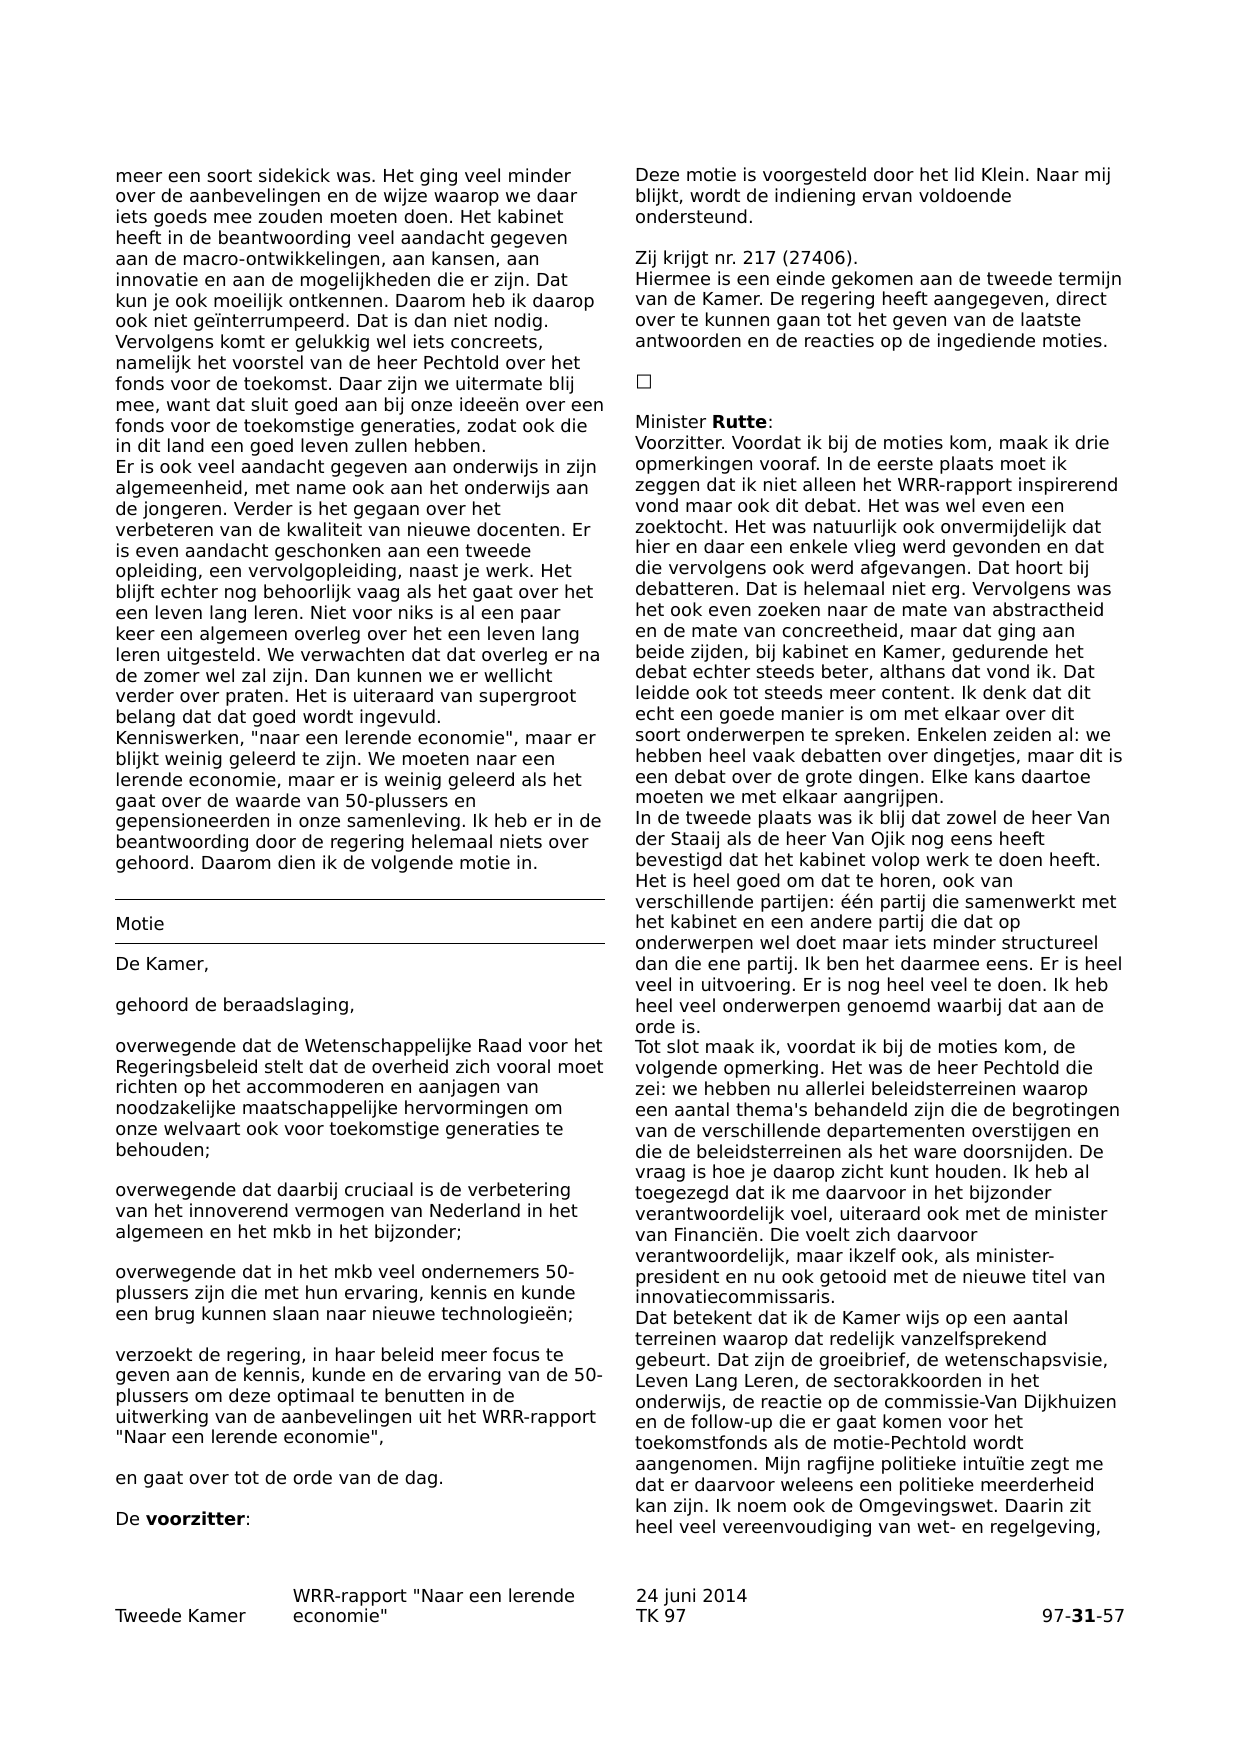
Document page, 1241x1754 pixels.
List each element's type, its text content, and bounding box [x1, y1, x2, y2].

text De Kamer, [115, 954, 605, 975]
text en gaat over tot de orde van de dag. [115, 1468, 605, 1489]
text Tot slot maak ik, voordat ik bij de moties kom, de volgende opmerking. Het was de heer Pechtold die zei: we hebben nu allerlei beleidsterreinen waarop een aantal thema's behandeld zijn die de begrotingen van de verschillende departementen overstijgen en die de beleidsterreinen als het ware doorsnijden. De vraag is hoe je daarop zicht kunt houden. Ik heb al toegezegd dat ik me daarvoor in het bijzonder verantwoordelijk voel, uiteraard ook met de minister van Financiën. Die voelt zich daarvoor verantwoordelijk, maar ikzelf ook, als minister-president en nu ook getooid met de nieuwe titel van innovatiecommissaris. [635, 1037, 1125, 1308]
text Zij krijgt nr. 217 (27406). [635, 247, 1125, 268]
text overwegende dat in het mkb veel ondernemers 50-plussers zijn die met hun ervaring, kennis en kunde een brug kunnen slaan naar nieuwe technologieën; [115, 1262, 605, 1324]
text overwegende dat daarbij cruciaal is de verbetering van het innoverend vermogen van Nederland in het algemeen en het mkb in het bijzonder; [115, 1180, 605, 1242]
text Er is ook veel aandacht gegeven aan onderwijs in zijn algemeenheid, met name ook aan het onderwijs aan de jongeren. Verder is het gegaan over het verbeteren van de kwaliteit van nieuwe docenten. Er is even aandacht geschonken aan een tweede opleiding, een vervolgopleiding, naast je werk. Het blijft echter nog behoorlijk vaag als het gaat over het een leven lang leren. Niet voor niks is al een paar keer een algemeen overleg over het een leven lang leren uitgesteld. We verwachten dat dat overleg er na de zomer wel zal zijn. Dan kunnen we er wellicht verder over praten. Het is uiteraard van supergroot belang dat dat goed wordt ingevuld. [115, 457, 605, 728]
text Motie [115, 913, 605, 934]
text Deze motie is voorgesteld door het lid Klein. Naar mij blijkt, wordt de indiening ervan voldoende ondersteund. [635, 165, 1125, 227]
text meer een soort sidekick was. Het ging veel minder over de aanbevelingen en de wijze waarop we daar iets goeds mee zouden moeten doen. Het kabinet heeft in de beantwoording veel aandacht gegeven aan de macro-ontwikkelingen, aan kansen, aan innovatie en aan de mogelijkheden die er zijn. Dat kun je ook moeilijk ontkennen. Daarom heb ik daarop ook niet geïnterrumpeerd. Dat is dan niet nodig. [115, 165, 605, 332]
text In de tweede plaats was ik blij dat zowel de heer Van der Staaij als de heer Van Ojik nog eens heeft bevestigd dat het kabinet volop werk te doen heeft. Het is heel goed om dat te horen, ook van verschillende partijen: één partij die samenwerkt met het kabinet en een andere partij die dat op onderwerpen wel doet maar iets minder structureel dan die ene partij. Ik ben het daarmee eens. Er is heel veel in uitvoering. Er is nog heel veel te doen. Ik heb heel veel onderwerpen genoemd waarbij dat aan de orde is. [635, 808, 1125, 1037]
text gehoord de beraadslaging, [115, 995, 605, 1016]
text Dat betekent dat ik de Kamer wijs op een aantal terreinen waarop dat redelijk vanzelfsprekend gebeurt. Dat zijn de groeibrief, de wetenschapsvisie, Leven Lang Leren, de sectorakkoorden in het onderwijs, de reactie op de commissie-Van Dijkhuizen en de follow-up die er gaat komen voor het toekomstfonds als de motie-Pechtold wordt aangenomen. Mijn ragfijne politieke intuïtie zegt me dat er daarvoor weleens een politieke meerderheid kan zijn. Ik noem ook de Omgevingswet. Daarin zit heel veel vereenvoudiging van wet- en regelgeving, [635, 1308, 1125, 1537]
text De voorzitter: [115, 1509, 605, 1529]
text ⬜ [635, 372, 1125, 392]
text Vervolgens komt er gelukkig wel iets concreets, namelijk het voorstel van de heer Pechtold over het fonds voor de toekomst. Daar zijn we uitermate blij mee, want dat sluit goed aan bij onze ideeën over een fonds voor de toekomstige generaties, zodat ook die in dit land een goed leven zullen hebben. [115, 332, 605, 457]
text Minister Rutte: [635, 412, 1125, 433]
text overwegende dat de Wetenschappelijke Raad voor het Regeringsbeleid stelt dat de overheid zich vooral moet richten op het accommoderen en aanjagen van noodzakelijke maatschappelijke hervormingen om onze welvaart ook voor toekomstige generaties te behouden; [115, 1036, 605, 1160]
text Kenniswerken, "naar een lerende economie", maar er blijkt weinig geleerd te zijn. We moeten naar een lerende economie, maar er is weinig geleerd als het gaat over de waarde van 50-plussers en gepensioneerden in onze samenleving. Ik heb er in de beantwoording door de regering helemaal niets over gehoord. Daarom dien ik de volgende motie in. [115, 728, 605, 874]
text verzoekt de regering, in haar beleid meer focus te geven aan de kennis, kunde en de ervaring van de 50-plussers om deze optimaal te benutten in de uitwerking van de aanbevelingen uit het WRR-rapport "Naar een lerende economie", [115, 1344, 605, 1448]
text Voorzitter. Voordat ik bij de moties kom, maak ik drie opmerkingen vooraf. In de eerste plaats moet ik zeggen dat ik niet alleen het WRR-rapport inspirerend vond maar ook dit debat. Het was wel even een zoektocht. Het was natuurlijk ook onvermijdelijk dat hier en daar een enkele vlieg werd gevonden en dat die vervolgens ook werd afgevangen. Dat hoort bij debatteren. Dat is helemaal niet erg. Vervolgens was het ook even zoeken naar de mate van abstractheid en de mate van concreetheid, maar dat ging aan beide zijden, bij kabinet en Kamer, gedurende het debat echter steeds beter, althans dat vond ik. Dat leidde ook tot steeds meer content. Ik denk dat dit echt een goede manier is om met elkaar over dit soort onderwerpen te spreken. Enkelen zeiden al: we hebben heel vaak debatten over dingetjes, maar dit is een debat over de grote dingen. Elke kans daartoe moeten we met elkaar aangrijpen. [635, 433, 1125, 808]
text Hiermee is een einde gekomen aan de tweede termijn van de Kamer. De regering heeft aangegeven, direct over te kunnen gaan tot het geven van de laatste antwoorden en de reacties op de ingediende moties. [635, 268, 1125, 352]
